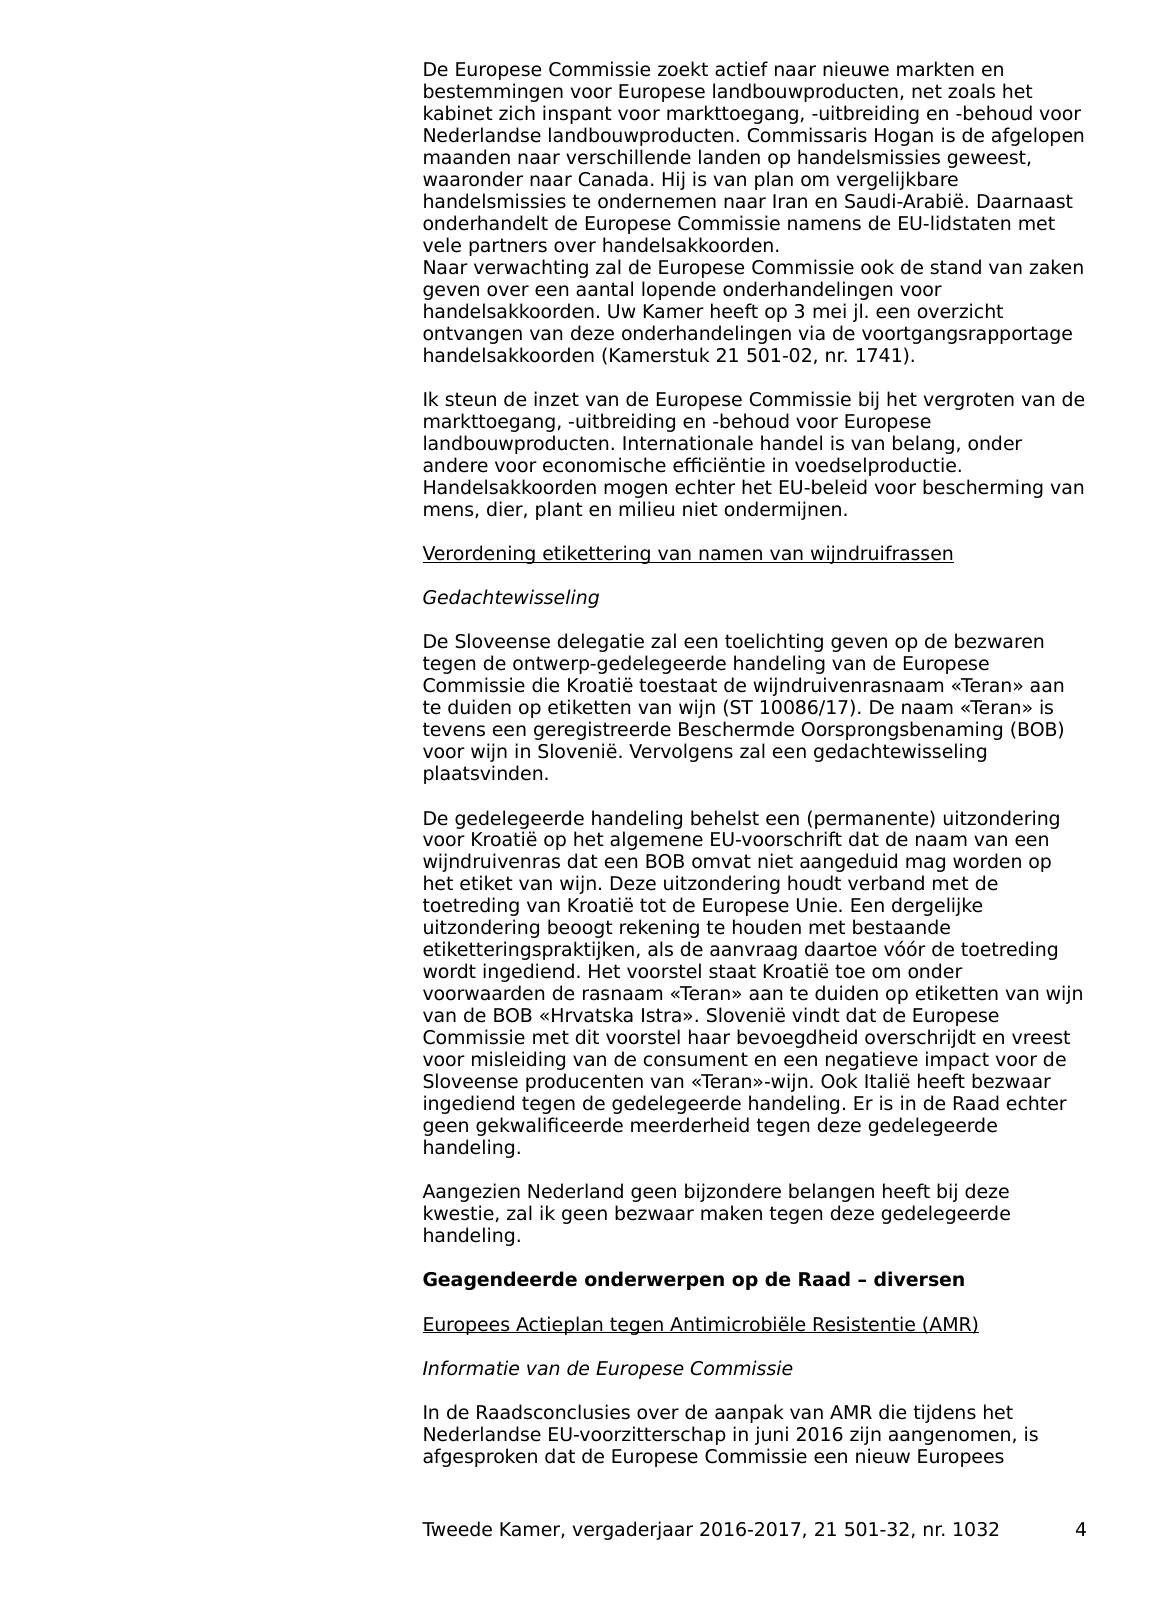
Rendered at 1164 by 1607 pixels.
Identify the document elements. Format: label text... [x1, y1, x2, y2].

text De gedelegeerde handeling behelst een (permanente) uitzondering voor Kroatië op het algemene EU-voorschrift dat de naam van een wijndruivenras dat een BOB omvat niet aangeduid mag worden op het etiket van wijn. Deze uitzondering houdt verband met de toetreding van Kroatië tot de Europese Unie. Een dergelijke uitzondering beoogt rekening te houden met bestaande etiketteringspraktijken, als de aanvraag daartoe vóór de toetreding wordt ingediend. Het voorstel staat Kroatië toe om onder voorwaarden de rasnaam «Teran» aan te duiden op etiketten van wijn van de BOB «Hrvatska Istra». Slovenië vindt dat de Europese Commissie met dit voorstel haar bevoegdheid overschrijdt en vreest voor misleiding van de consument en een negatieve impact voor de Sloveense producenten van «Teran»-wijn. Ook Italië heeft bezwaar ingediend tegen de gedelegeerde handeling. Er is in de Raad echter geen gekwalificeerde meerderheid tegen deze gedelegeerde handeling. [422, 807, 1087, 1159]
subtitle Geagendeerde onderwerpen op de Raad – diversen [422, 1269, 1087, 1291]
text De Sloveense delegatie zal een toelichting geven op de bezwaren tegen de ontwerp-gedelegeerde handeling van de Europese Commissie die Kroatië toestaat de wijndruivenrasnaam «Teran» aan te duiden op etiketten van wijn (ST 10086/17). De naam «Teran» is tevens een geregistreerde Beschermde Oorsprongsbenaming (BOB) voor wijn in Slovenië. Vervolgens zal een gedachtewisseling plaatsvinden. [422, 631, 1087, 785]
text Ik steun de inzet van de Europese Commissie bij het vergroten van de markttoegang, -uitbreiding en -behoud voor Europese landbouwproducten. Internationale handel is van belang, onder andere voor economische efficiëntie in voedselproductie. Handelsakkoorden mogen echter het EU-beleid voor bescherming van mens, dier, plant en milieu niet ondermijnen. [422, 389, 1087, 521]
subtitle Verordening etikettering van namen van wijndruifrassen [422, 543, 1087, 565]
text In de Raadsconclusies over de aanpak van AMR die tijdens het Nederlandse EU-voorzitterschap in juni 2016 zijn aangenomen, is afgesproken dat de Europese Commissie een nieuw Europees [422, 1402, 1087, 1468]
text De Europese Commissie zoekt actief naar nieuwe markten en bestemmingen voor Europese landbouwproducten, net zoals het kabinet zich inspant voor markttoegang, -uitbreiding en -behoud voor Nederlandse landbouwproducten. Commissaris Hogan is de afgelopen maanden naar verschillende landen op handelsmissies geweest, waaronder naar Canada. Hij is van plan om vergelijkbare handelsmissies te ondernemen naar Iran en Saudi-Arabië. Daarnaast onderhandelt de Europese Commissie namens de EU-lidstaten met vele partners over handelsakkoorden. [422, 59, 1087, 257]
subtitle Europees Actieplan tegen Antimicrobiële Resistentie (AMR) [422, 1313, 1087, 1336]
text Informatie van de Europese Commissie [422, 1358, 1087, 1380]
text Aangezien Nederland geen bijzondere belangen heeft bij deze kwestie, zal ik geen bezwaar maken tegen deze gedelegeerde handeling. [422, 1181, 1087, 1247]
text Naar verwachting zal de Europese Commissie ook de stand van zaken geven over een aantal lopende onderhandelingen voor handelsakkoorden. Uw Kamer heeft op 3 mei jl. een overzicht ontvangen van deze onderhandelingen via de voortgangsrapportage handelsakkoorden (Kamerstuk 21 501-02, nr. 1741). [422, 257, 1087, 367]
text Gedachtewisseling [422, 587, 1087, 609]
